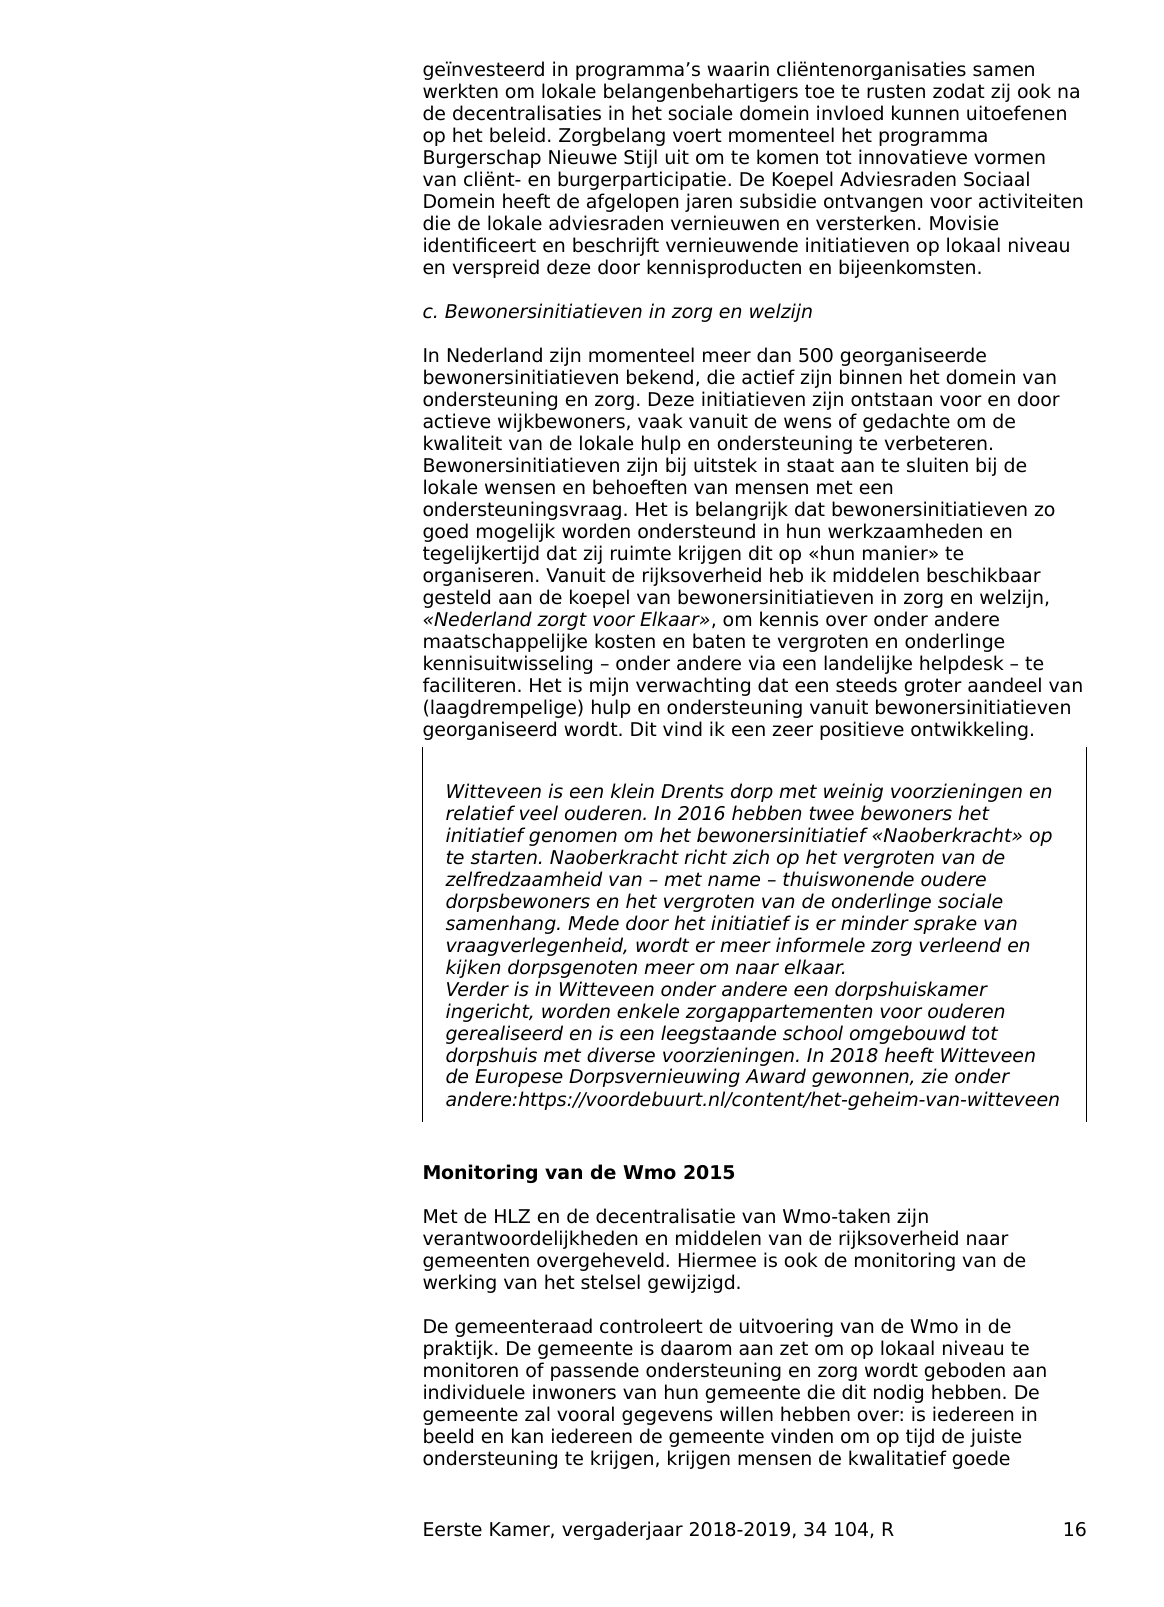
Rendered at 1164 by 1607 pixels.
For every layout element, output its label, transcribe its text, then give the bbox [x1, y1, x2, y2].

table_header Witteveen is een klein Drents dorp met weinig voorzieningen en relatief veel ouderen. In 2016 hebben twee bewoners het initiatief genomen om het bewonersinitiatief «Naoberkracht» op te starten. Naoberkracht richt zich op het vergroten van de zelfredzaamheid van – met name – thuiswonende oudere dorpsbewoners en het vergroten van de onderlinge sociale samenhang. Mede door het initiatief is er minder sprake van vraagverlegenheid, wordt er meer informele zorg verleend en kijken dorpsgenoten meer om naar elkaar. Verder is in Witteveen onder andere een dorpshuiskamer ingericht, worden enkele zorgappartementen voor ouderen gerealiseerd en is een leegstaande school omgebouwd tot dorpshuis met diverse voorzieningen. In 2018 heeft Witteveen de Europese Dorpsvernieuwing Award gewonnen, zie onder andere:https://voordebuurt.nl/content/het-geheim-van-witteveen [423, 747, 1086, 1122]
subtitle c. Bewonersinitiatieven in zorg en welzijn [422, 301, 1087, 323]
text Met de HLZ en de decentralisatie van Wmo-taken zijn verantwoordelijkheden en middelen van de rijksoverheid naar gemeenten overgeheveld. Hiermee is ook de monitoring van de werking van het stelsel gewijzigd. [422, 1206, 1087, 1294]
subtitle Monitoring van de Wmo 2015 [422, 1162, 1087, 1184]
text geïnvesteerd in programma’s waarin cliëntenorganisaties samen werkten om lokale belangenbehartigers toe te rusten zodat zij ook na de decentralisaties in het sociale domein invloed kunnen uitoefenen op het beleid. Zorgbelang voert momenteel het programma Burgerschap Nieuwe Stijl uit om te komen tot innovatieve vormen van cliënt- en burgerparticipatie. De Koepel Adviesraden Sociaal Domein heeft de afgelopen jaren subsidie ontvangen voor activiteiten die de lokale adviesraden vernieuwen en versterken. Movisie identificeert en beschrijft vernieuwende initiatieven op lokaal niveau en verspreid deze door kennisproducten en bijeenkomsten. [422, 59, 1087, 279]
text De gemeenteraad controleert de uitvoering van de Wmo in de praktijk. De gemeente is daarom aan zet om op lokaal niveau te monitoren of passende ondersteuning en zorg wordt geboden aan individuele inwoners van hun gemeente die dit nodig hebben. De gemeente zal vooral gegevens willen hebben over: is iedereen in beeld en kan iedereen de gemeente vinden om op tijd de juiste ondersteuning te krijgen, krijgen mensen de kwalitatief goede [422, 1316, 1087, 1470]
text In Nederland zijn momenteel meer dan 500 georganiseerde bewonersinitiatieven bekend, die actief zijn binnen het domein van ondersteuning en zorg. Deze initiatieven zijn ontstaan voor en door actieve wijkbewoners, vaak vanuit de wens of gedachte om de kwaliteit van de lokale hulp en ondersteuning te verbeteren. Bewonersinitiatieven zijn bij uitstek in staat aan te sluiten bij de lokale wensen en behoeften van mensen met een ondersteuningsvraag. Het is belangrijk dat bewonersinitiatieven zo goed mogelijk worden ondersteund in hun werkzaamheden en tegelijkertijd dat zij ruimte krijgen dit op «hun manier» te organiseren. Vanuit de rijksoverheid heb ik middelen beschikbaar gesteld aan de koepel van bewonersinitiatieven in zorg en welzijn, «Nederland zorgt voor Elkaar», om kennis over onder andere maatschappelijke kosten en baten te vergroten en onderlinge kennisuitwisseling – onder andere via een landelijke helpdesk – te faciliteren. Het is mijn verwachting dat een steeds groter aandeel van (laagdrempelige) hulp en ondersteuning vanuit bewonersinitiatieven georganiseerd wordt. Dit vind ik een zeer positieve ontwikkeling. [422, 345, 1087, 741]
